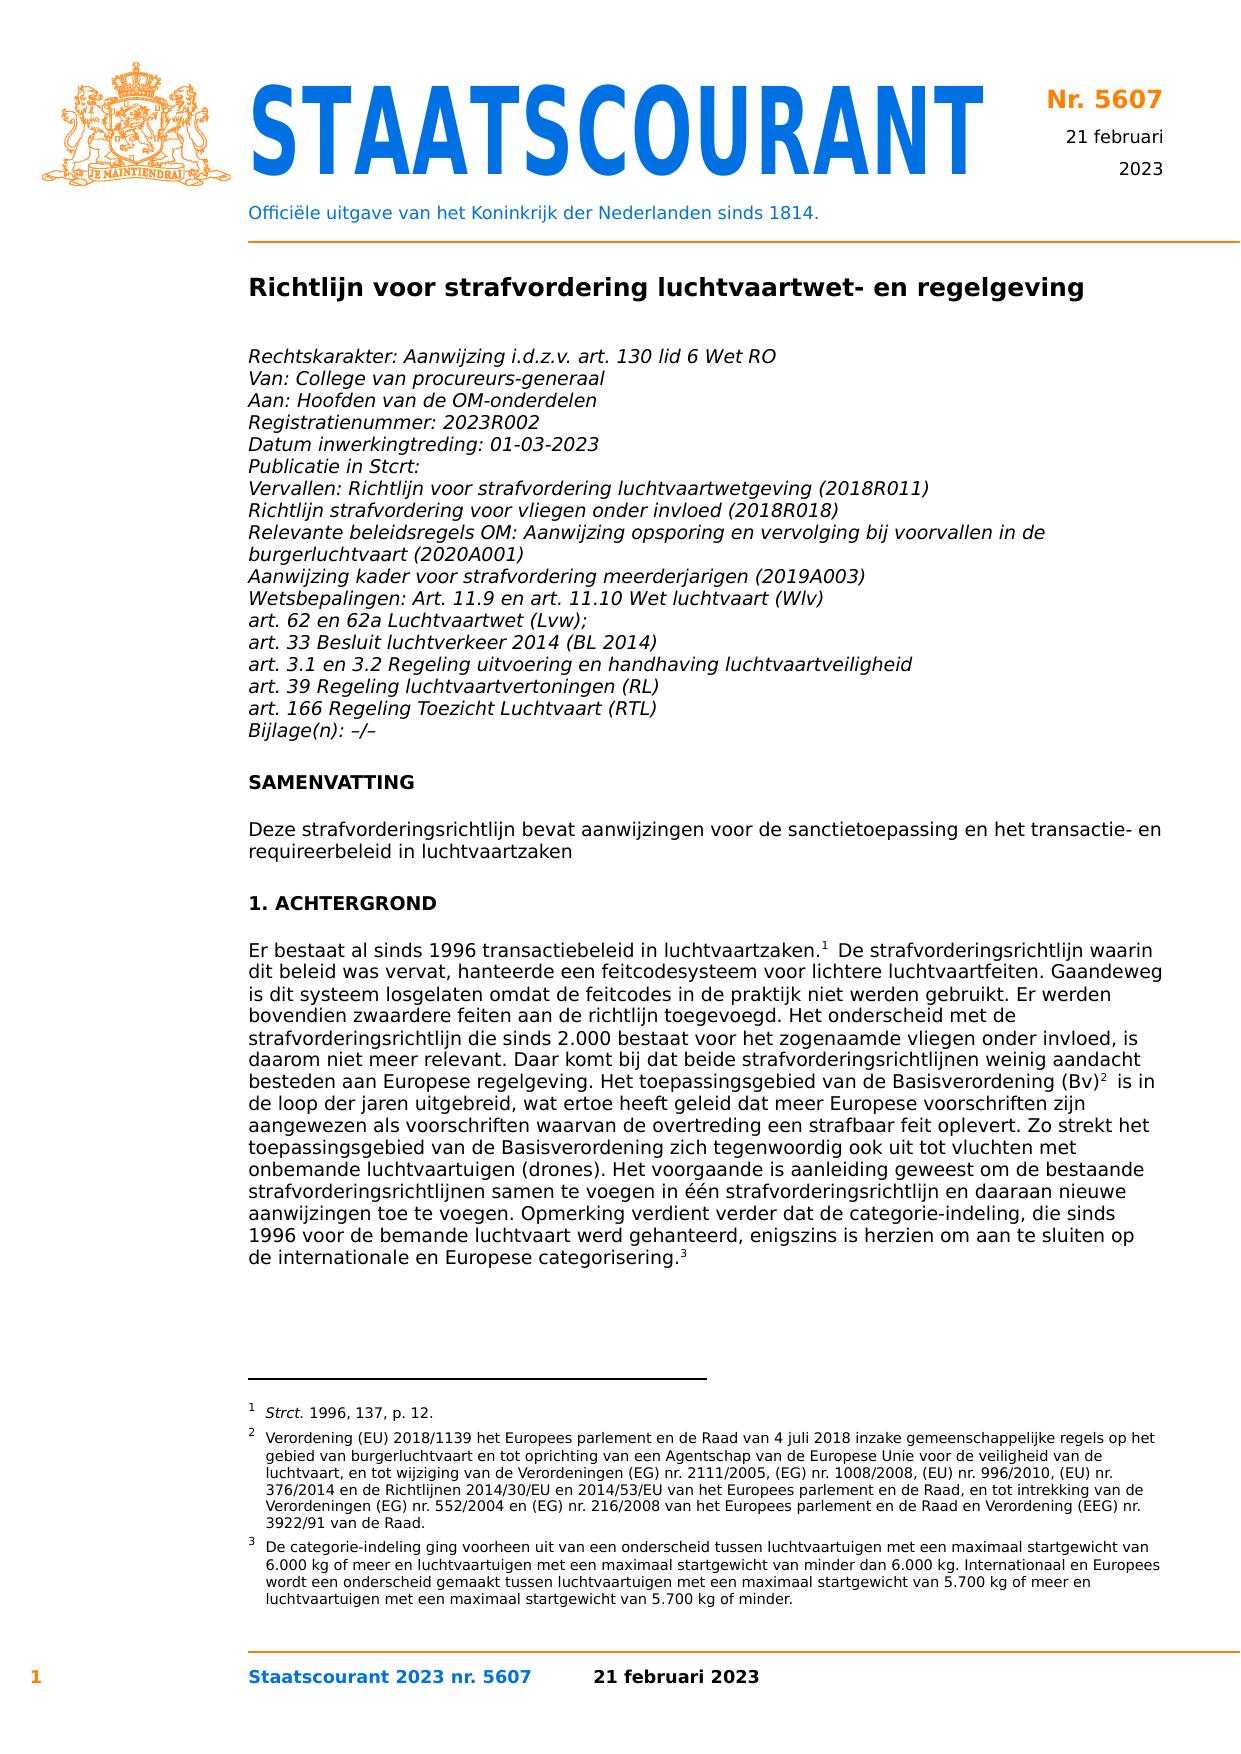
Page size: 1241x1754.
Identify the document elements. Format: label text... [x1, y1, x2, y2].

text art. 33 Besluit luchtverkeer 2014 (BL 2014) [248, 632, 1163, 654]
text Datum inwerkingtreding: 01-03-2023 [248, 434, 1163, 456]
table_header STAATSCOURANT [248, 62, 998, 203]
subtitle SAMENVATTING [248, 772, 1163, 793]
text Publicatie in Stcrt: [248, 456, 1163, 478]
text art. 62 en 62a Luchtvaartwet (Lvw); [248, 610, 1163, 632]
table_header Nr. 5607 [998, 62, 1240, 121]
text Rechtskarakter: Aanwijzing i.d.z.v. art. 130 lid 6 Wet RO [248, 346, 1163, 368]
text Van: College van procureurs-generaal [248, 368, 1163, 390]
subtitle 1. ACHTERGROND [248, 892, 1163, 914]
table_cell 2023 [998, 153, 1240, 203]
text art. 3.1 en 3.2 Regeling uitvoering en handhaving luchtvaartveiligheid [248, 654, 1163, 676]
text Bijlage(n): –/– [248, 719, 1163, 742]
picture [41, 62, 231, 186]
text Wetsbepalingen: Art. 11.9 en art. 11.10 Wet luchtvaart (Wlv) [248, 588, 1163, 610]
text Registratienummer: 2023R002 [248, 412, 1163, 434]
subtitle Richtlijn voor strafvordering luchtvaartwet- en regelgeving [248, 273, 1163, 302]
text Relevante beleidsregels OM: Aanwijzing opsporing en vervolging bij voorvallen in de burgerluchtvaart (2020A001) [248, 522, 1163, 566]
text Verordening (EU) 2018/1139 het Europees parlement en de Raad van 4 juli 2018 inzake gemeenschappelijke regels op het gebied van burgerluchtvaart en tot oprichting van een Agentschap van de Europese Unie voor de veiligheid van de luchtvaart, en tot wijziging van de Verordeningen (EG) nr. 2111/2005, (EG) nr. 1008/2008, (EU) nr. 996/2010, (EU) nr. 376/2014 en de Richtlijnen 2014/30/EU en 2014/53/EU van het Europees parlement en de Raad, en tot intrekking van de Verordeningen (EG) nr. 552/2004 en (EG) nr. 216/2008 van het Europees parlement en de Raad en Verordening (EEG) nr. 3922/91 van de Raad. [248, 1426, 1163, 1532]
text Aan: Hoofden van de OM-onderdelen [248, 390, 1163, 412]
text Richtlijn strafvordering voor vliegen onder invloed (2018R018) [248, 500, 1163, 522]
table_cell Officiële uitgave van het Koninkrijk der Nederlanden sinds 1814. [248, 203, 1240, 241]
table_cell 21 februari [998, 121, 1240, 153]
text Deze strafvorderingsrichtlijn bevat aanwijzingen voor de sanctietoepassing en het transactie- en requireerbeleid in luchtvaartzaken [248, 818, 1163, 862]
text Vervallen: Richtlijn voor strafvordering luchtvaartwetgeving (2018R011) [248, 478, 1163, 500]
text Aanwijzing kader voor strafvordering meerderjarigen (2019A003) [248, 566, 1163, 588]
text Er bestaat al sinds 1996 transactiebeleid in luchtvaartzaken. De strafvorderingsrichtlijn waarin dit beleid was vervat, hanteerde een feitcodesysteem voor lichtere luchtvaartfeiten. Gaandeweg is dit systeem losgelaten omdat de feitcodes in de praktijk niet werden gebruikt. Er werden bovendien zwaardere feiten aan de richtlijn toegevoegd. Het onderscheid met de strafvorderingsrichtlijn die sinds 2.000 bestaat voor het zogenaamde vliegen onder invloed, is daarom niet meer relevant. Daar komt bij dat beide strafvorderingsrichtlijnen weinig aandacht besteden aan Europese regelgeving. Het toepassingsgebied van de Basisverordening (Bv) is in de loop der jaren uitgebreid, wat ertoe heeft geleid dat meer Europese voorschriften zijn aangewezen als voorschriften waarvan de overtreding een strafbaar feit oplevert. Zo strekt het toepassingsgebied van de Basisverordening zich tegenwoordig ook uit tot vluchten met onbemande luchtvaartuigen (drones). Het voorgaande is aanleiding geweest om de bestaande strafvorderingsrichtlijnen samen te voegen in één strafvorderingsrichtlijn en daaraan nieuwe aanwijzingen toe te voegen. Opmerking verdient verder dat de categorie-indeling, die sinds 1996 voor de bemande luchtvaart werd gehanteerd, enigszins is herzien om aan te sluiten op de internationale en Europese categorisering. [248, 939, 1163, 1269]
text De categorie-indeling ging voorheen uit van een onderscheid tussen luchtvaartuigen met een maximaal startgewicht van 6.000 kg of meer en luchtvaartuigen met een maximaal startgewicht van minder dan 6.000 kg. Internationaal en Europees wordt een onderscheid gemaakt tussen luchtvaartuigen met een maximaal startgewicht van 5.700 kg of meer en luchtvaartuigen met een maximaal startgewicht van 5.700 kg of minder. [248, 1535, 1163, 1608]
table_header [25, 62, 248, 241]
text art. 166 Regeling Toezicht Luchtvaart (RTL) [248, 698, 1163, 719]
text art. 39 Regeling luchtvaartvertoningen (RL) [248, 676, 1163, 698]
text Strct. 1996, 137, p. 12. [248, 1401, 1163, 1423]
